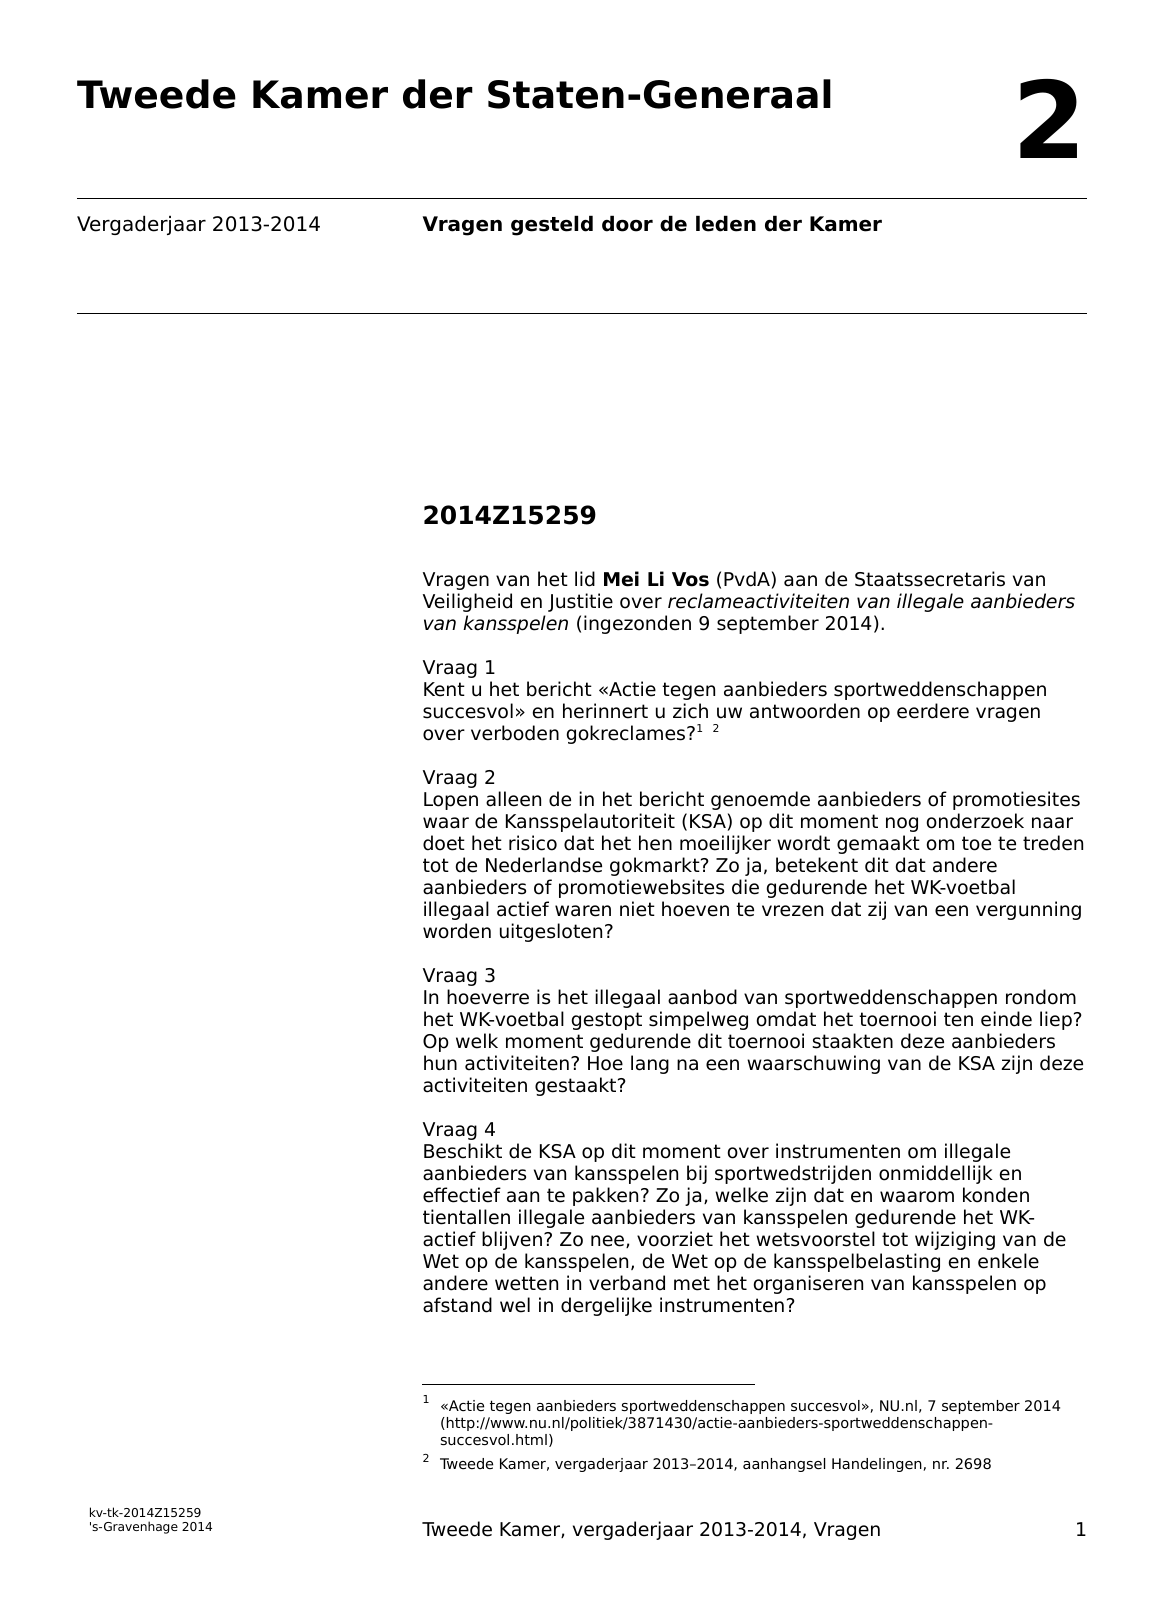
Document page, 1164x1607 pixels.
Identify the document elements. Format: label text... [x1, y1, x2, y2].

text Vragen van het lid Mei Li Vos (PvdA) aan de Staatssecretaris van Veiligheid en Justitie over reclameactiviteiten van illegale aanbieders van kansspelen (ingezonden 9 september 2014). [422, 569, 1087, 635]
text «Actie tegen aanbieders sportweddenschappen succesvol», NU.nl, 7 september 2014 (http://www.nu.nl/politiek/3871430/actie-aanbieders-sportweddenschappen-succesvol.html) [422, 1393, 1087, 1449]
text Vraag 2 [422, 767, 1087, 789]
text Kent u het bericht «Actie tegen aanbieders sportweddenschappen succesvol» en herinnert u zich uw antwoorden op eerdere vragen over verboden gokreclames? [422, 679, 1087, 745]
text Vraag 4 [422, 1119, 1087, 1141]
table_header Tweede Kamer der Staten-Generaal [77, 59, 886, 198]
table_cell Vergaderjaar 2013-2014 [77, 199, 422, 313]
text Lopen alleen de in het bericht genoemde aanbieders of promotiesites waar de Kansspelautoriteit (KSA) op dit moment nog onderzoek naar doet het risico dat het hen moeilijker wordt gemaakt om toe te treden tot de Nederlandse gokmarkt? Zo ja, betekent dit dat andere aanbieders of promotiewebsites die gedurende het WK-voetbal illegaal actief waren niet hoeven te vrezen dat zij van een vergunning worden uitgesloten? [422, 789, 1087, 943]
table_cell Vragen gesteld door de leden der Kamer [422, 199, 1087, 313]
text 2014Z15259 [422, 501, 1087, 531]
text 's-Gravenhage 2014 [88, 1520, 323, 1534]
text Beschikt de KSA op dit moment over instrumenten om illegale aanbieders van kansspelen bij sportwedstrijden onmiddellijk en effectief aan te pakken? Zo ja, welke zijn dat en waarom konden tientallen illegale aanbieders van kansspelen gedurende het WK-actief blijven? Zo nee, voorziet het wetsvoorstel tot wijziging van de Wet op de kansspelen, de Wet op de kansspelbelasting en enkele andere wetten in verband met het organiseren van kansspelen op afstand wel in dergelijke instrumenten? [422, 1141, 1087, 1317]
text In hoeverre is het illegaal aanbod van sportweddenschappen rondom het WK-voetbal gestopt simpelweg omdat het toernooi ten einde liep? Op welk moment gedurende dit toernooi staakten deze aanbieders hun activiteiten? Hoe lang na een waarschuwing van de KSA zijn deze activiteiten gestaakt? [422, 987, 1087, 1097]
table_header 2 [886, 59, 1087, 198]
text kv-tk-2014Z15259 [88, 1506, 323, 1520]
text Vraag 1 [422, 657, 1087, 679]
text Vraag 3 [422, 965, 1087, 987]
text Tweede Kamer, vergaderjaar 2013–2014, aanhangsel Handelingen, nr. 2698 [422, 1452, 1087, 1474]
